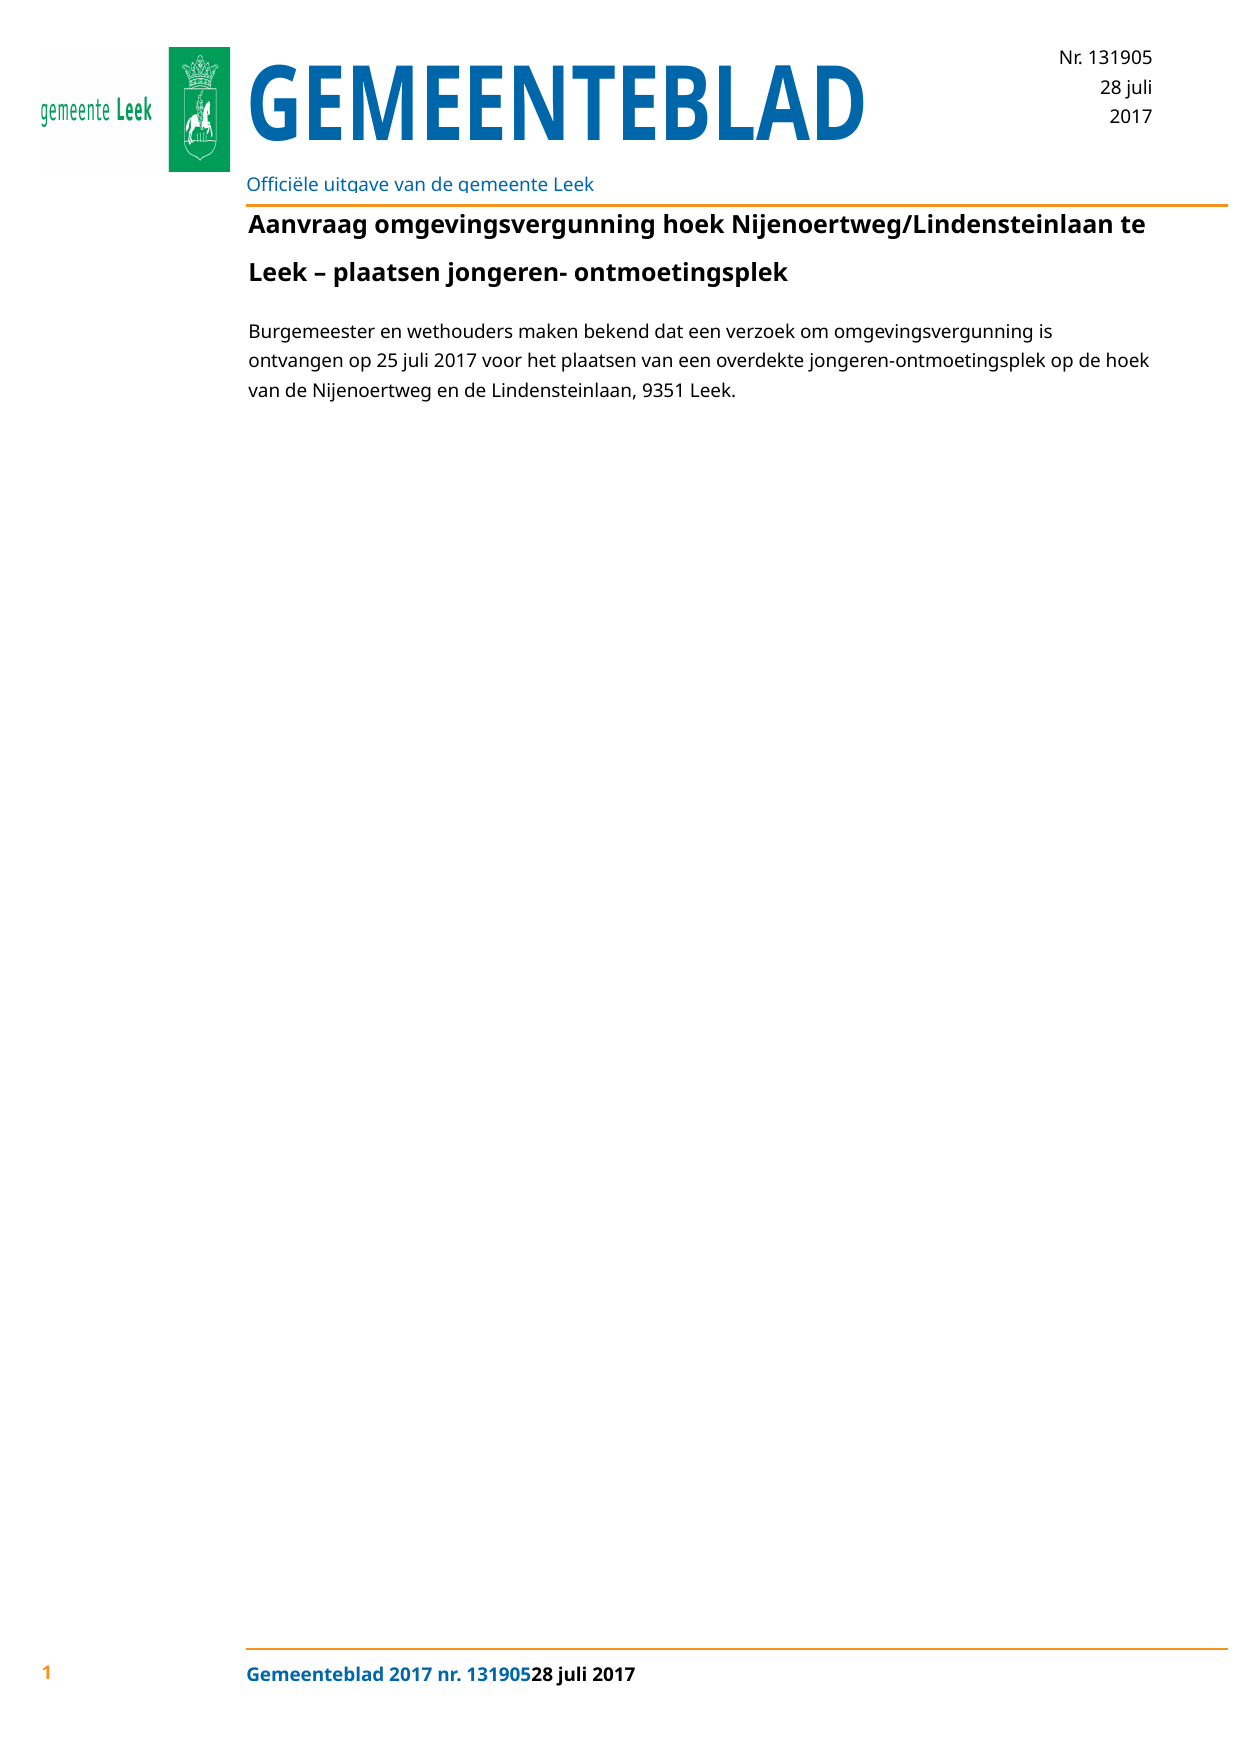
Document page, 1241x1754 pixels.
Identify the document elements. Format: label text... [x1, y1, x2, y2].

picture [41, 47, 231, 172]
text Burgemeester en wethouders maken bekend dat een verzoek om omgevingsvergunning is ontvangen op 25 juli 2017 voor het plaatsen van een overdekte jongeren-ontmoetingsplek op de hoek van de Nijenoertweg en de Lindensteinlaan, 9351 Leek. [248, 318, 1152, 403]
text Aanvraag omgevingsvergunning hoek Nijenoertweg/Lindensteinlaan te Leek – plaatsen jongeren- ontmoetingsplek [248, 207, 1152, 288]
